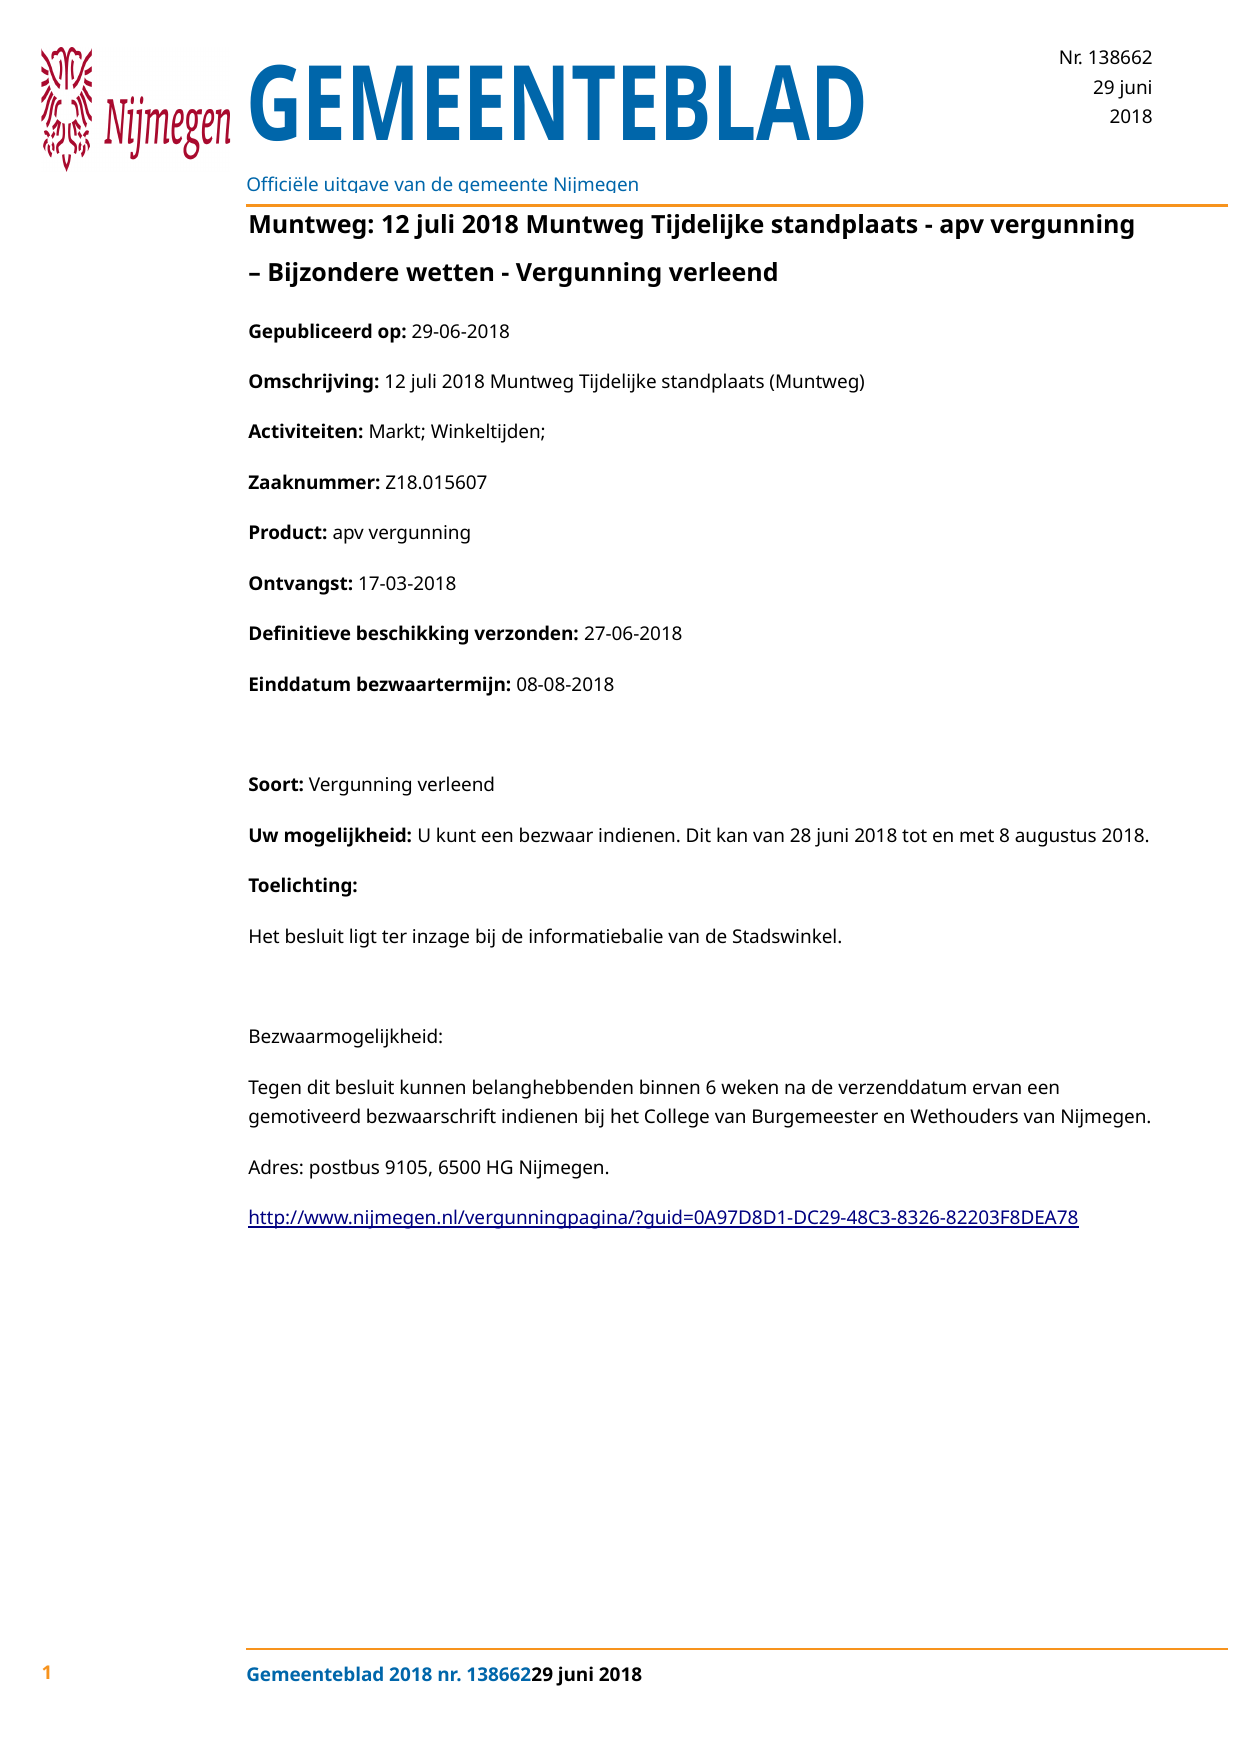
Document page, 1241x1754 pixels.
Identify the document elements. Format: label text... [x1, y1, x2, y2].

text Definitieve beschikking verzonden: 27-06-2018 [248, 620, 1152, 646]
text Het besluit ligt ter inzage bij de informatiebalie van de Stadswinkel. [248, 923, 1152, 949]
text Uw mogelijkheid: U kunt een bezwaar indienen. Dit kan van 28 juni 2018 tot en met 8 augustus 2018. [248, 822, 1152, 848]
text Muntweg: 12 juli 2018 Muntweg Tijdelijke standplaats - apv vergunning – Bijzondere wetten - Vergunning verleend [248, 207, 1152, 288]
text Product: apv vergunning [248, 519, 1152, 545]
text Activiteiten: Markt; Winkeltijden; [248, 419, 1152, 444]
picture [41, 47, 231, 172]
text Omschrijving: 12 juli 2018 Muntweg Tijdelijke standplaats (Muntweg) [248, 368, 1152, 394]
text Tegen dit besluit kunnen belanghebbenden binnen 6 weken na de verzenddatum ervan een gemotiveerd bezwaarschrift indienen bij het College van Burgemeester en Wethouders van Nijmegen. [248, 1074, 1152, 1129]
text Bezwaarmogelijkheid: [248, 1024, 1152, 1049]
text http://www.nijmegen.nl/vergunningpagina/?guid=0A97D8D1-DC29-48C3-8326-82203F8DEA78 [248, 1204, 1152, 1230]
text Gepubliceerd op: 29-06-2018 [248, 318, 1152, 344]
text Toelichting: [248, 872, 1152, 898]
text Soort: Vergunning verleend [248, 772, 1152, 797]
text Zaaknummer: Z18.015607 [248, 469, 1152, 495]
text Adres: postbus 9105, 6500 HG Nijmegen. [248, 1154, 1152, 1180]
text Einddatum bezwaartermijn: 08-08-2018 [248, 671, 1152, 697]
text Ontvangst: 17-03-2018 [248, 570, 1152, 596]
